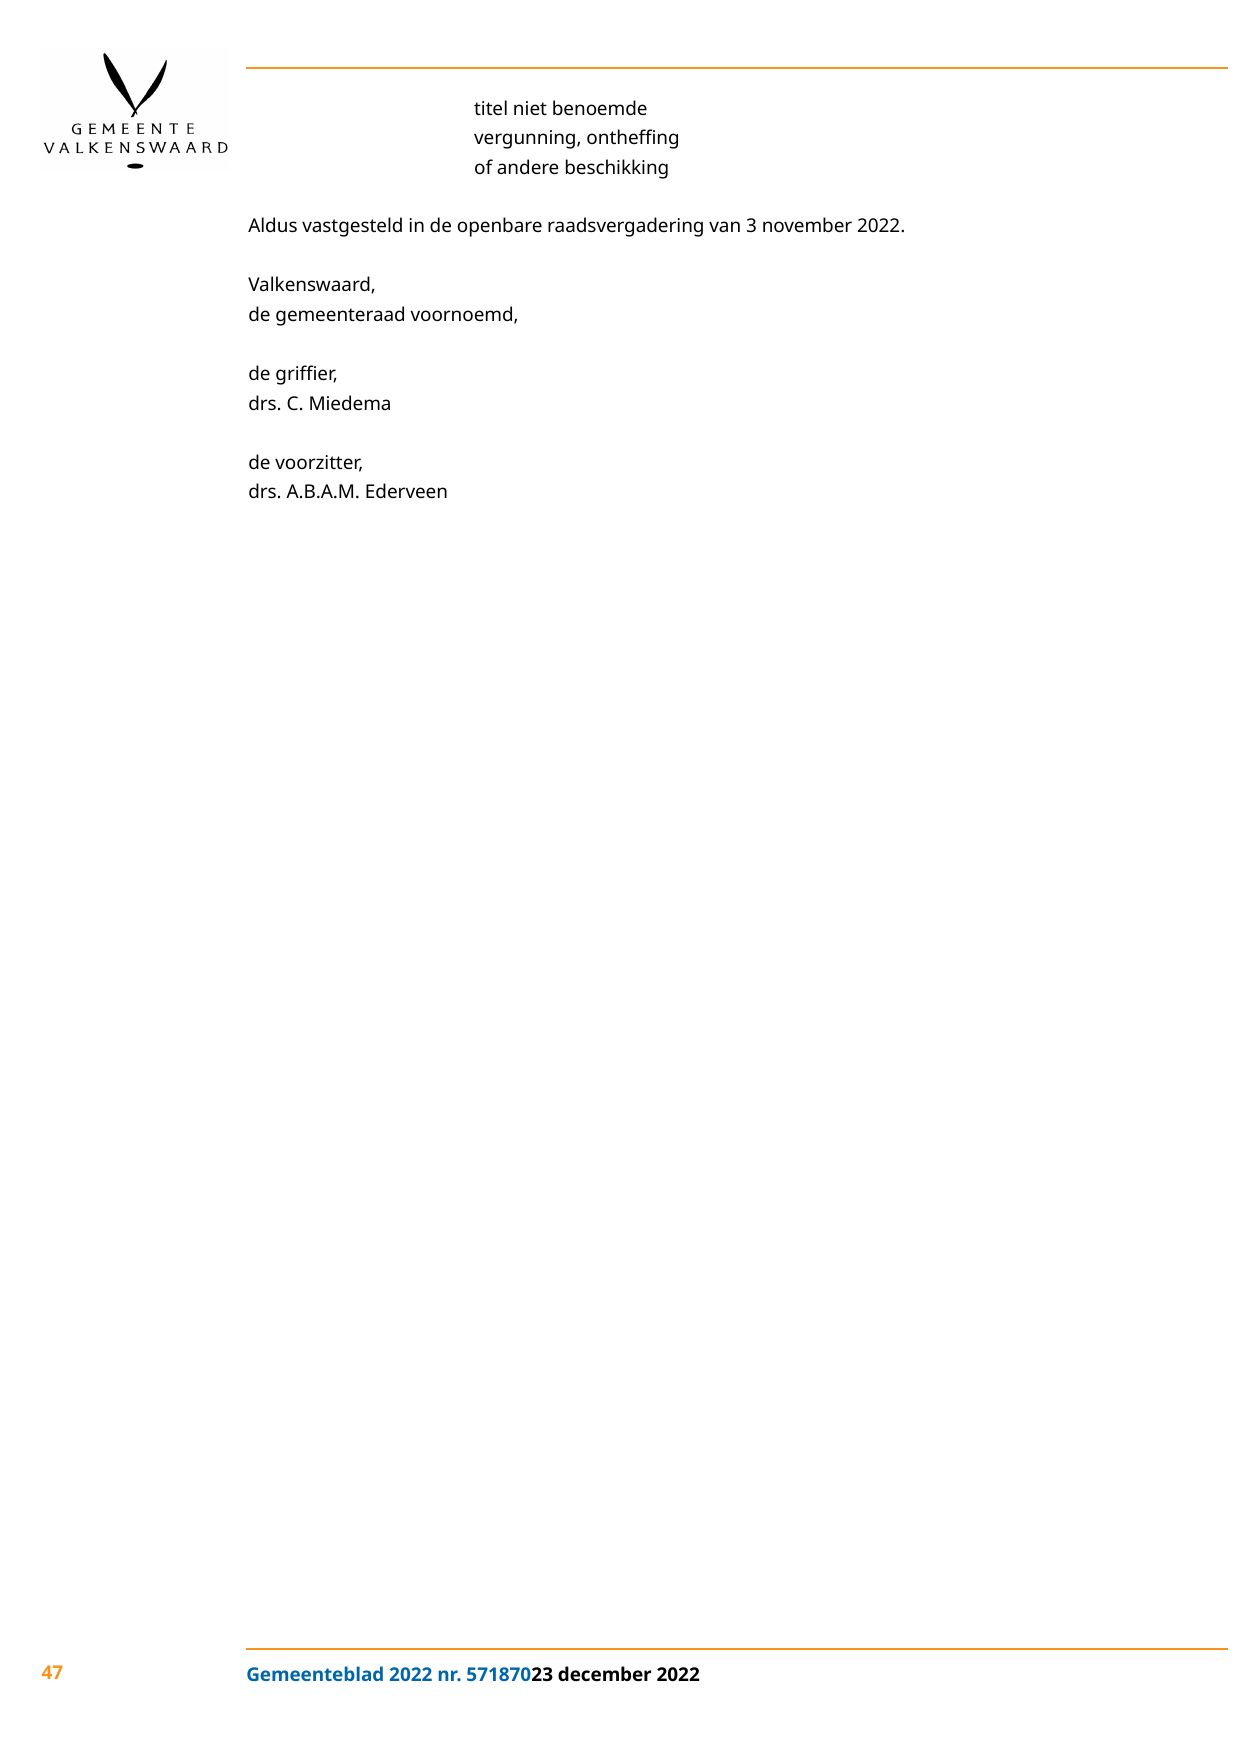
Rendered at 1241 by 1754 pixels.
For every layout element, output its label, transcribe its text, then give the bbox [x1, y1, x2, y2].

text drs. A.B.A.M. Ederveen [248, 479, 1152, 504]
table_header [248, 95, 474, 180]
picture [41, 47, 231, 172]
table_header [926, 95, 1152, 180]
table_header [700, 95, 926, 180]
text drs. C. Miedema [248, 390, 1152, 416]
text Valkenswaard, [248, 272, 1152, 297]
text Aldus vastgesteld in de openbare raadsvergadering van 3 november 2022. [248, 212, 1152, 238]
text de voorzitter, [248, 449, 1152, 475]
text de griffier, [248, 360, 1152, 386]
text de gemeenteraad voornoemd, [248, 301, 1152, 327]
table_header titel niet benoemde vergunning, ontheffing of andere beschikking [474, 95, 700, 180]
